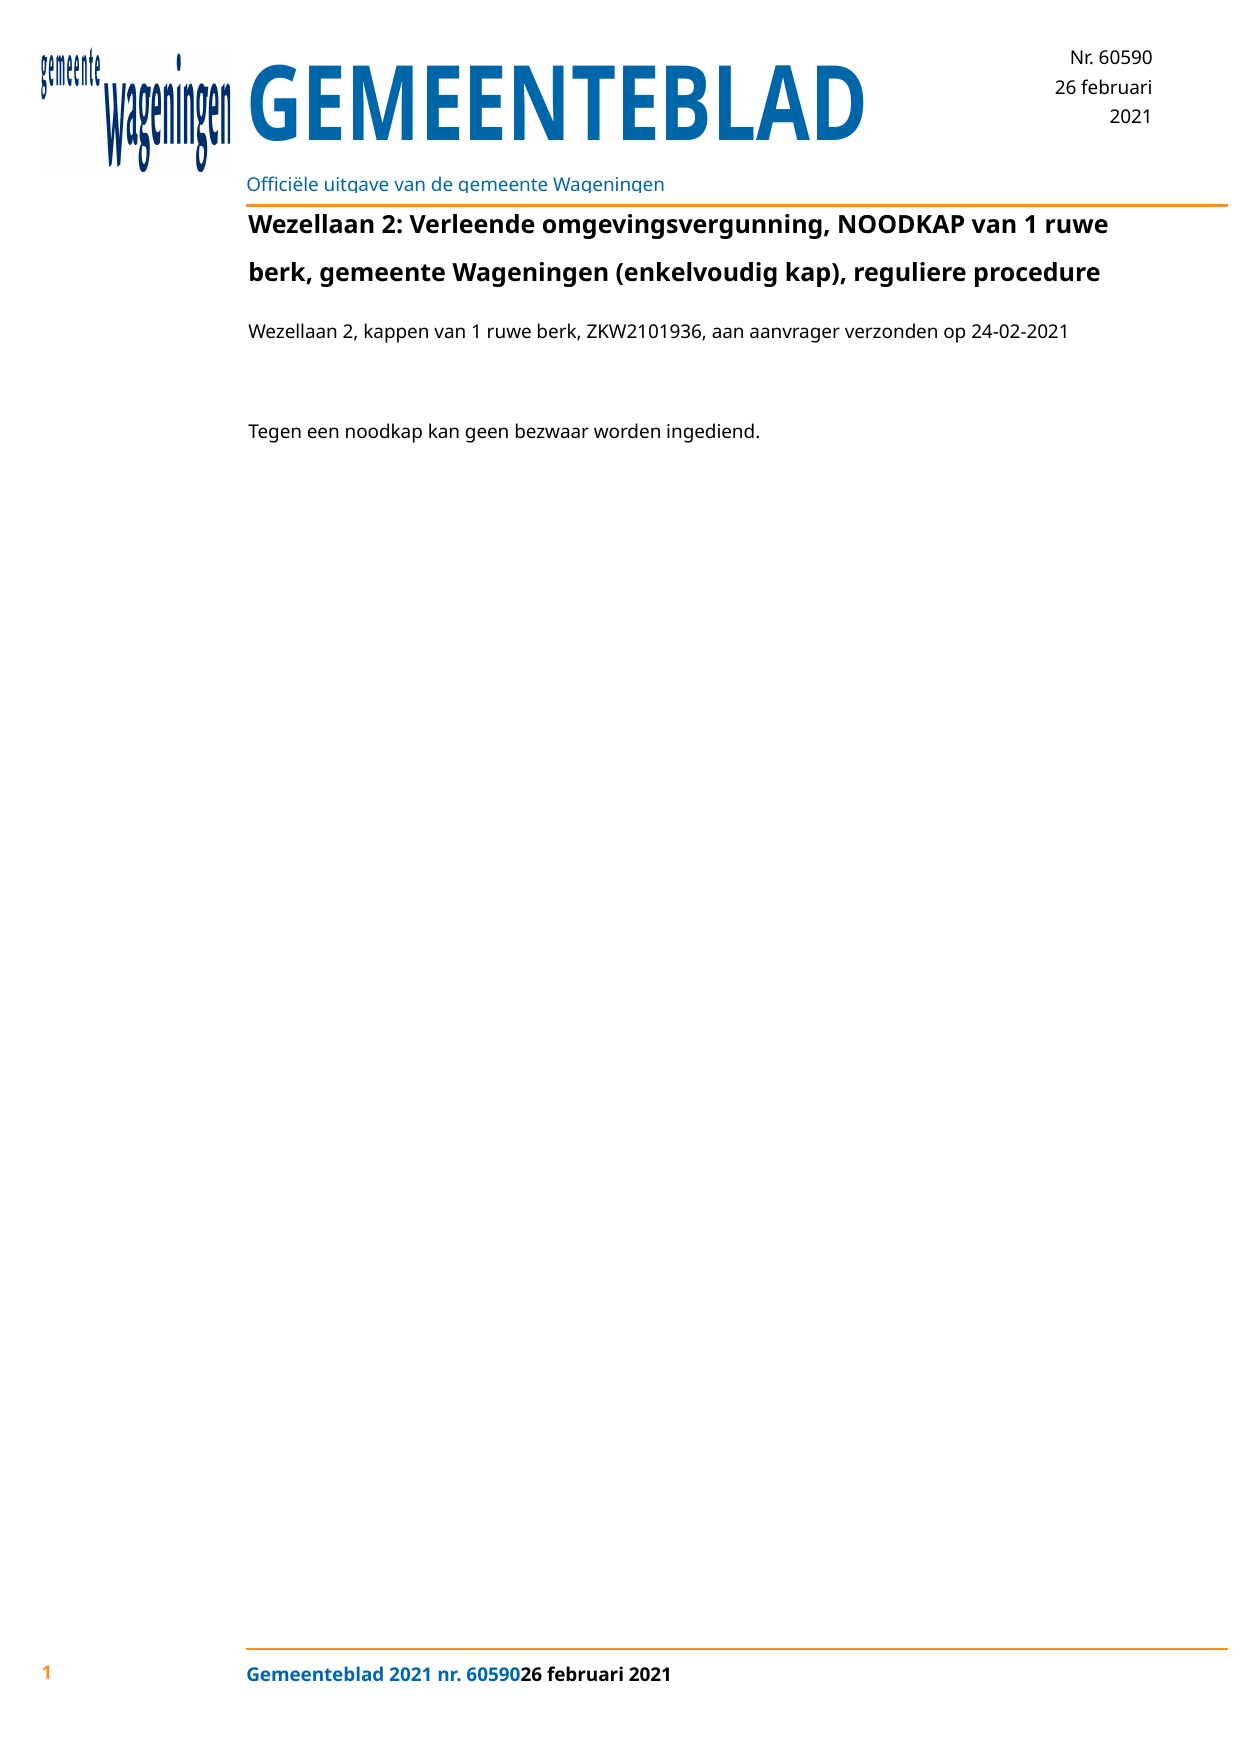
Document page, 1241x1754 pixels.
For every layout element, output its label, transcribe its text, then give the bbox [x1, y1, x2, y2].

text Tegen een noodkap kan geen bezwaar worden ingediend. [248, 419, 1152, 444]
picture [41, 47, 231, 172]
text Wezellaan 2, kappen van 1 ruwe berk, ZKW2101936, aan aanvrager verzonden op 24-02-2021 [248, 318, 1152, 344]
text Wezellaan 2: Verleende omgevingsvergunning, NOODKAP van 1 ruwe berk, gemeente Wageningen (enkelvoudig kap), reguliere procedure [248, 207, 1152, 288]
